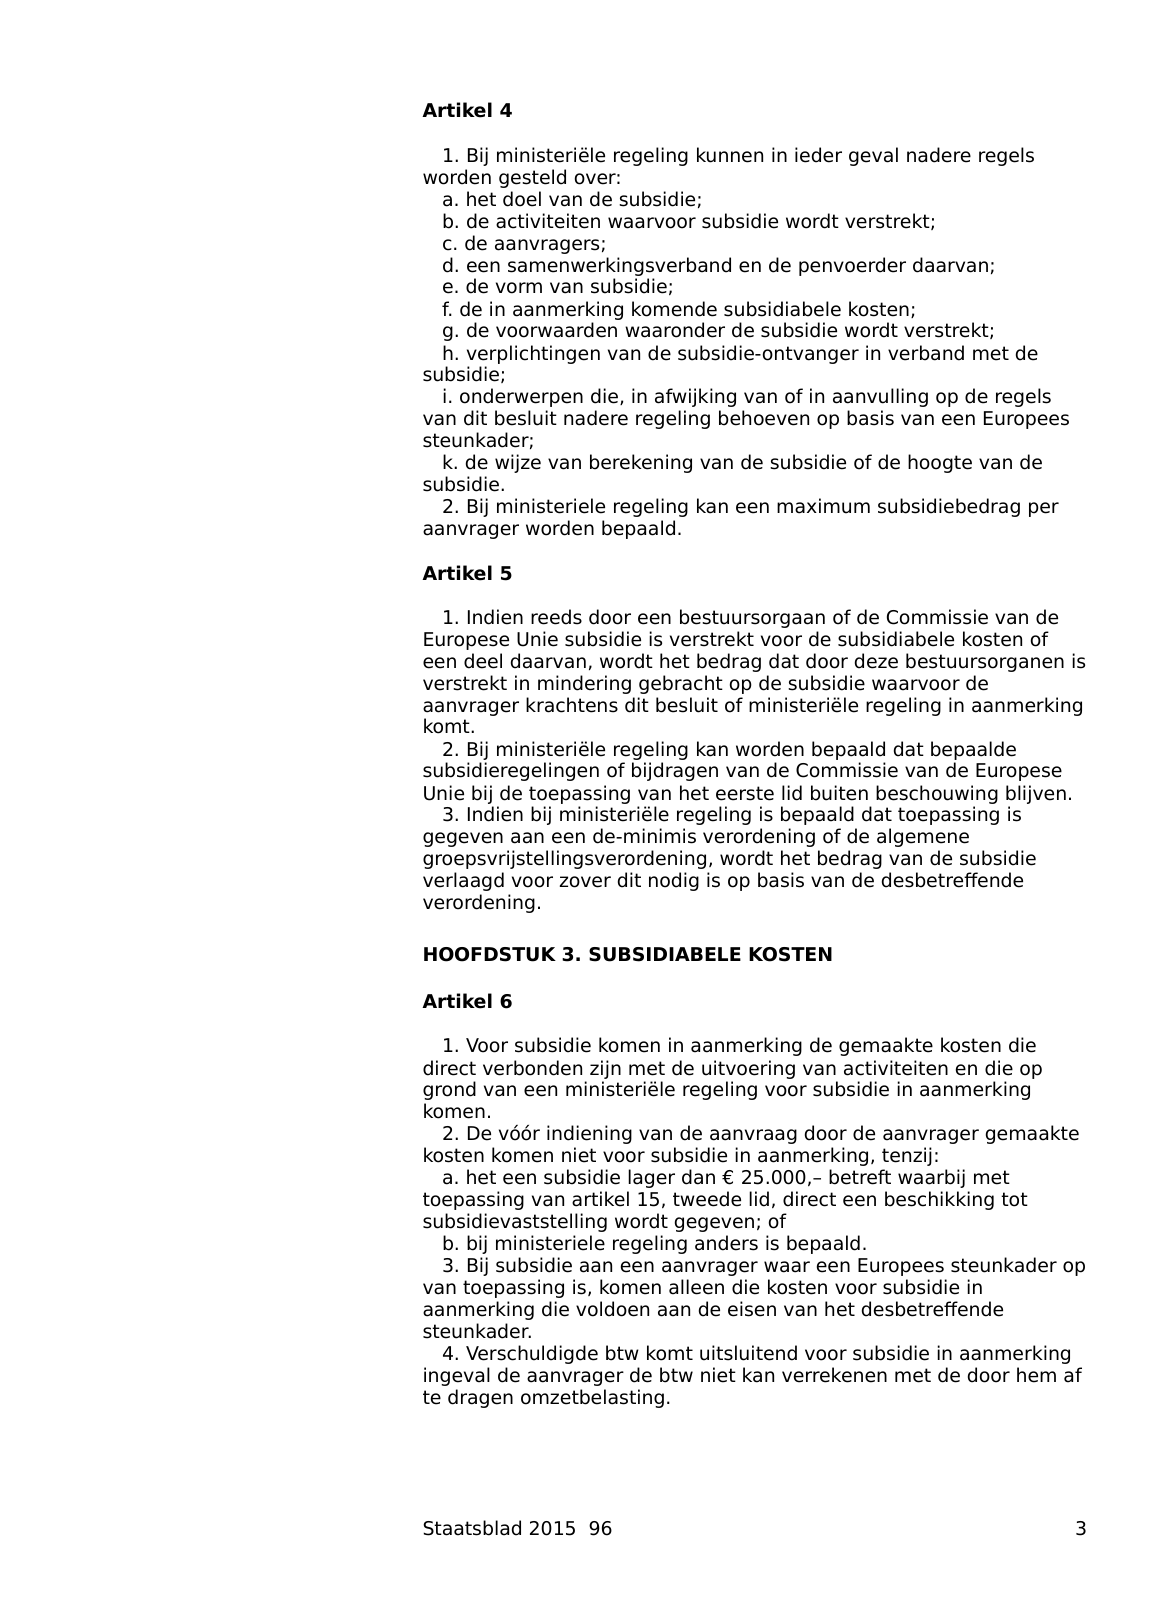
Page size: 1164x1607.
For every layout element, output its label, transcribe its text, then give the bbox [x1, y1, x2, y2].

subtitle Artikel 4 [422, 100, 1087, 122]
subtitle Artikel 5 [422, 562, 1087, 584]
text d. een samenwerkingsverband en de penvoerder daarvan; [422, 254, 1087, 276]
text a. het een subsidie lager dan € 25.000,– betreft waarbij met toepassing van artikel 15, tweede lid, direct een beschikking tot subsidievaststelling wordt gegeven; of [422, 1167, 1087, 1233]
text 2. Bij ministeriele regeling kan een maximum subsidiebedrag per aanvrager worden bepaald. [422, 496, 1087, 540]
text k. de wijze van berekening van de subsidie of de hoogte van de subsidie. [422, 452, 1087, 496]
text 3. Bij subsidie aan een aanvrager waar een Europees steunkader op van toepassing is, komen alleen die kosten voor subsidie in aanmerking die voldoen aan de eisen van het desbetreffende steunkader. [422, 1255, 1087, 1343]
text f. de in aanmerking komende subsidiabele kosten; [422, 298, 1087, 320]
text h. verplichtingen van de subsidie-ontvanger in verband met de subsidie; [422, 342, 1087, 386]
text 1. Bij ministeriële regeling kunnen in ieder geval nadere regels worden gesteld over: [422, 144, 1087, 188]
text 2. Bij ministeriële regeling kan worden bepaald dat bepaalde subsidieregelingen of bijdragen van de Commissie van de Europese Unie bij de toepassing van het eerste lid buiten beschouwing blijven. [422, 738, 1087, 804]
subtitle Artikel 6 [422, 991, 1087, 1013]
text e. de vorm van subsidie; [422, 276, 1087, 298]
text b. de activiteiten waarvoor subsidie wordt verstrekt; [422, 211, 1087, 232]
text i. onderwerpen die, in afwijking van of in aanvulling op de regels van dit besluit nadere regeling behoeven op basis van een Europees steunkader; [422, 386, 1087, 452]
text 4. Verschuldigde btw komt uitsluitend voor subsidie in aanmerking ingeval de aanvrager de btw niet kan verrekenen met de door hem af te dragen omzetbelasting. [422, 1343, 1087, 1409]
text 1. Indien reeds door een bestuursorgaan of de Commissie van de Europese Unie subsidie is verstrekt voor de subsidiabele kosten of een deel daarvan, wordt het bedrag dat door deze bestuursorganen is verstrekt in mindering gebracht op de subsidie waarvoor de aanvrager krachtens dit besluit of ministeriële regeling in aanmerking komt. [422, 607, 1087, 738]
text c. de aanvragers; [422, 232, 1087, 254]
text a. het doel van de subsidie; [422, 188, 1087, 211]
text g. de voorwaarden waaronder de subsidie wordt verstrekt; [422, 320, 1087, 342]
text 1. Voor subsidie komen in aanmerking de gemaakte kosten die direct verbonden zijn met de uitvoering van activiteiten en die op grond van een ministeriële regeling voor subsidie in aanmerking komen. [422, 1035, 1087, 1123]
subtitle HOOFDSTUK 3. SUBSIDIABELE KOSTEN [422, 944, 1087, 966]
text 3. Indien bij ministeriële regeling is bepaald dat toepassing is gegeven aan een de-minimis verordening of de algemene groepsvrijstellingsverordening, wordt het bedrag van de subsidie verlaagd voor zover dit nodig is op basis van de desbetreffende verordening. [422, 804, 1087, 914]
text 2. De vóór indiening van de aanvraag door de aanvrager gemaakte kosten komen niet voor subsidie in aanmerking, tenzij: [422, 1123, 1087, 1167]
text b. bij ministeriele regeling anders is bepaald. [422, 1233, 1087, 1255]
